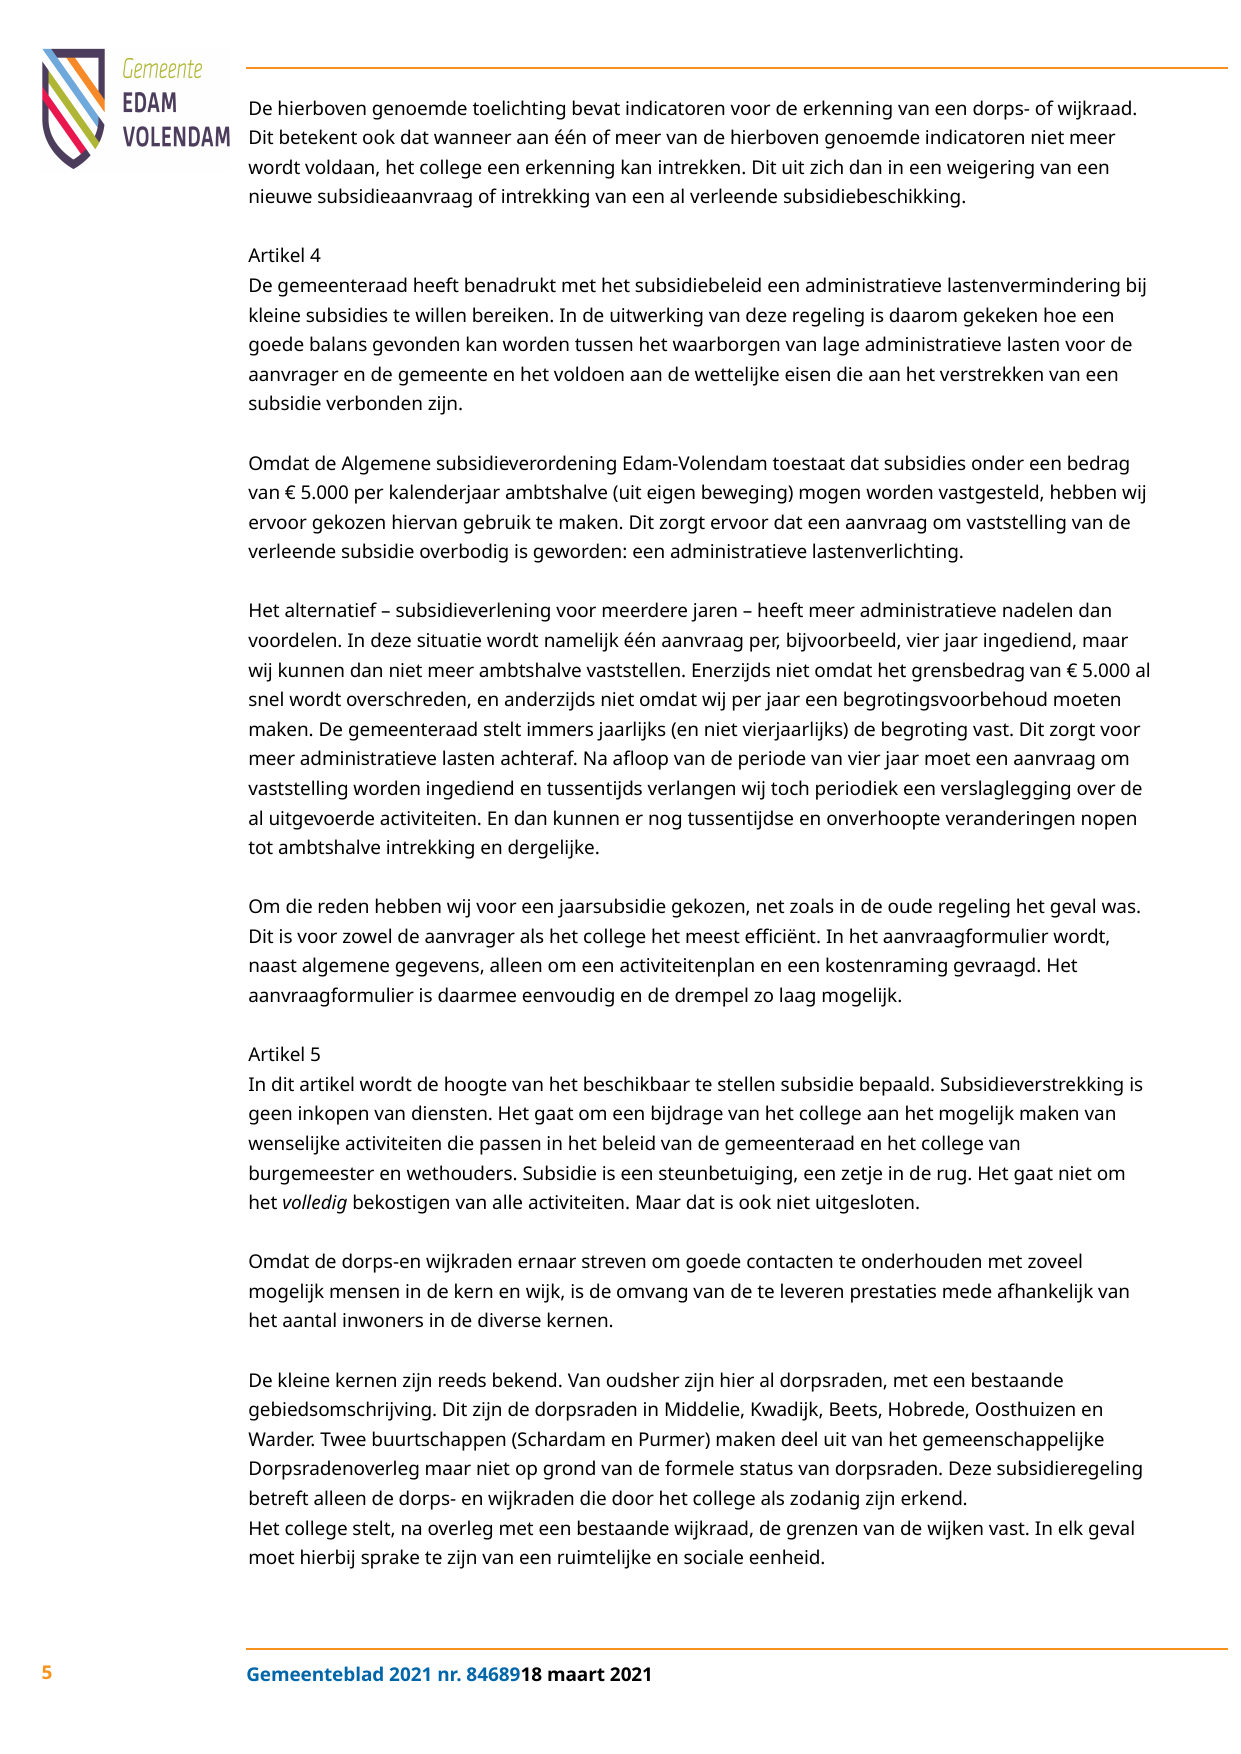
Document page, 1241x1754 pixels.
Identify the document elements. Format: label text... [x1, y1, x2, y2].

text Om die reden hebben wij voor een jaarsubsidie gekozen, net zoals in de oude regeling het geval was. Dit is voor zowel de aanvrager als het college het meest efficiënt. In het aanvraagformulier wordt, naast algemene gegevens, alleen om een activiteitenplan en een kostenraming gevraagd. Het aanvraagformulier is daarmee eenvoudig en de drempel zo laag mogelijk. [248, 893, 1152, 1008]
text De kleine kernen zijn reeds bekend. Van oudsher zijn hier al dorpsraden, met een bestaande gebiedsomschrijving. Dit zijn de dorpsraden in Middelie, Kwadijk, Beets, Hobrede, Oosthuizen en Warder. Twee buurtschappen (Schardam en Purmer) maken deel uit van het gemeenschappelijke Dorpsradenoverleg maar niet op grond van de formele status van dorpsraden. Deze subsidieregeling betreft alleen de dorps- en wijkraden die door het college als zodanig zijn erkend. [248, 1367, 1152, 1511]
text Artikel 4 [248, 243, 1152, 268]
text Het alternatief – subsidieverlening voor meerdere jaren – heeft meer administratieve nadelen dan voordelen. In deze situatie wordt namelijk één aanvraag per, bijvoorbeeld, vier jaar ingediend, maar wij kunnen dan niet meer ambtshalve vaststellen. Enerzijds niet omdat het grensbedrag van € 5.000 al snel wordt overschreden, en anderzijds niet omdat wij per jaar een begrotingsvoorbehoud moeten maken. De gemeenteraad stelt immers jaarlijks (en niet vierjaarlijks) de begroting vast. Dit zorgt voor meer administratieve lasten achteraf. Na afloop van de periode van vier jaar moet een aanvraag om vaststelling worden ingediend en tussentijds verlangen wij toch periodiek een verslaglegging over de al uitgevoerde activiteiten. En dan kunnen er nog tussentijdse en onverhoopte veranderingen nopen tot ambtshalve intrekking en dergelijke. [248, 598, 1152, 860]
text Omdat de Algemene subsidieverordening Edam-Volendam toestaat dat subsidies onder een bedrag van € 5.000 per kalenderjaar ambtshalve (uit eigen beweging) mogen worden vastgesteld, hebben wij ervoor gekozen hiervan gebruik te maken. Dit zorgt ervoor dat een aanvraag om vaststelling van de verleende subsidie overbodig is geworden: een administratieve lastenverlichting. [248, 450, 1152, 564]
text Artikel 5 [248, 1041, 1152, 1067]
text Omdat de dorps-en wijkraden ernaar streven om goede contacten te onderhouden met zoveel mogelijk mensen in de kern en wijk, is de omvang van de te leveren prestaties mede afhankelijk van het aantal inwoners in de diverse kernen. [248, 1248, 1152, 1333]
text De hierboven genoemde toelichting bevat indicatoren voor de erkenning van een dorps- of wijkraad. Dit betekent ook dat wanneer aan één of meer van de hierboven genoemde indicatoren niet meer wordt voldaan, het college een erkenning kan intrekken. Dit uit zich dan in een weigering van een nieuwe subsidieaanvraag of intrekking van een al verleende subsidiebeschikking. [248, 95, 1152, 209]
text In dit artikel wordt de hoogte van het beschikbaar te stellen subsidie bepaald. Subsidieverstrekking is geen inkopen van diensten. Het gaat om een bijdrage van het college aan het mogelijk maken van wenselijke activiteiten die passen in het beleid van de gemeenteraad en het college van burgemeester en wethouders. Subsidie is een steunbetuiging, een zetje in de rug. Het gaat niet om het volledig bekostigen van alle activiteiten. Maar dat is ook niet uitgesloten. [248, 1071, 1152, 1215]
picture [41, 47, 231, 172]
text De gemeenteraad heeft benadrukt met het subsidiebeleid een administratieve lastenvermindering bij kleine subsidies te willen bereiken. In de uitwerking van deze regeling is daarom gekeken hoe een goede balans gevonden kan worden tussen het waarborgen van lage administratieve lasten voor de aanvrager en de gemeente en het voldoen aan de wettelijke eisen die aan het verstrekken van een subsidie verbonden zijn. [248, 272, 1152, 416]
text Het college stelt, na overleg met een bestaande wijkraad, de grenzen van de wijken vast. In elk geval moet hierbij sprake te zijn van een ruimtelijke en sociale eenheid. [248, 1515, 1152, 1570]
